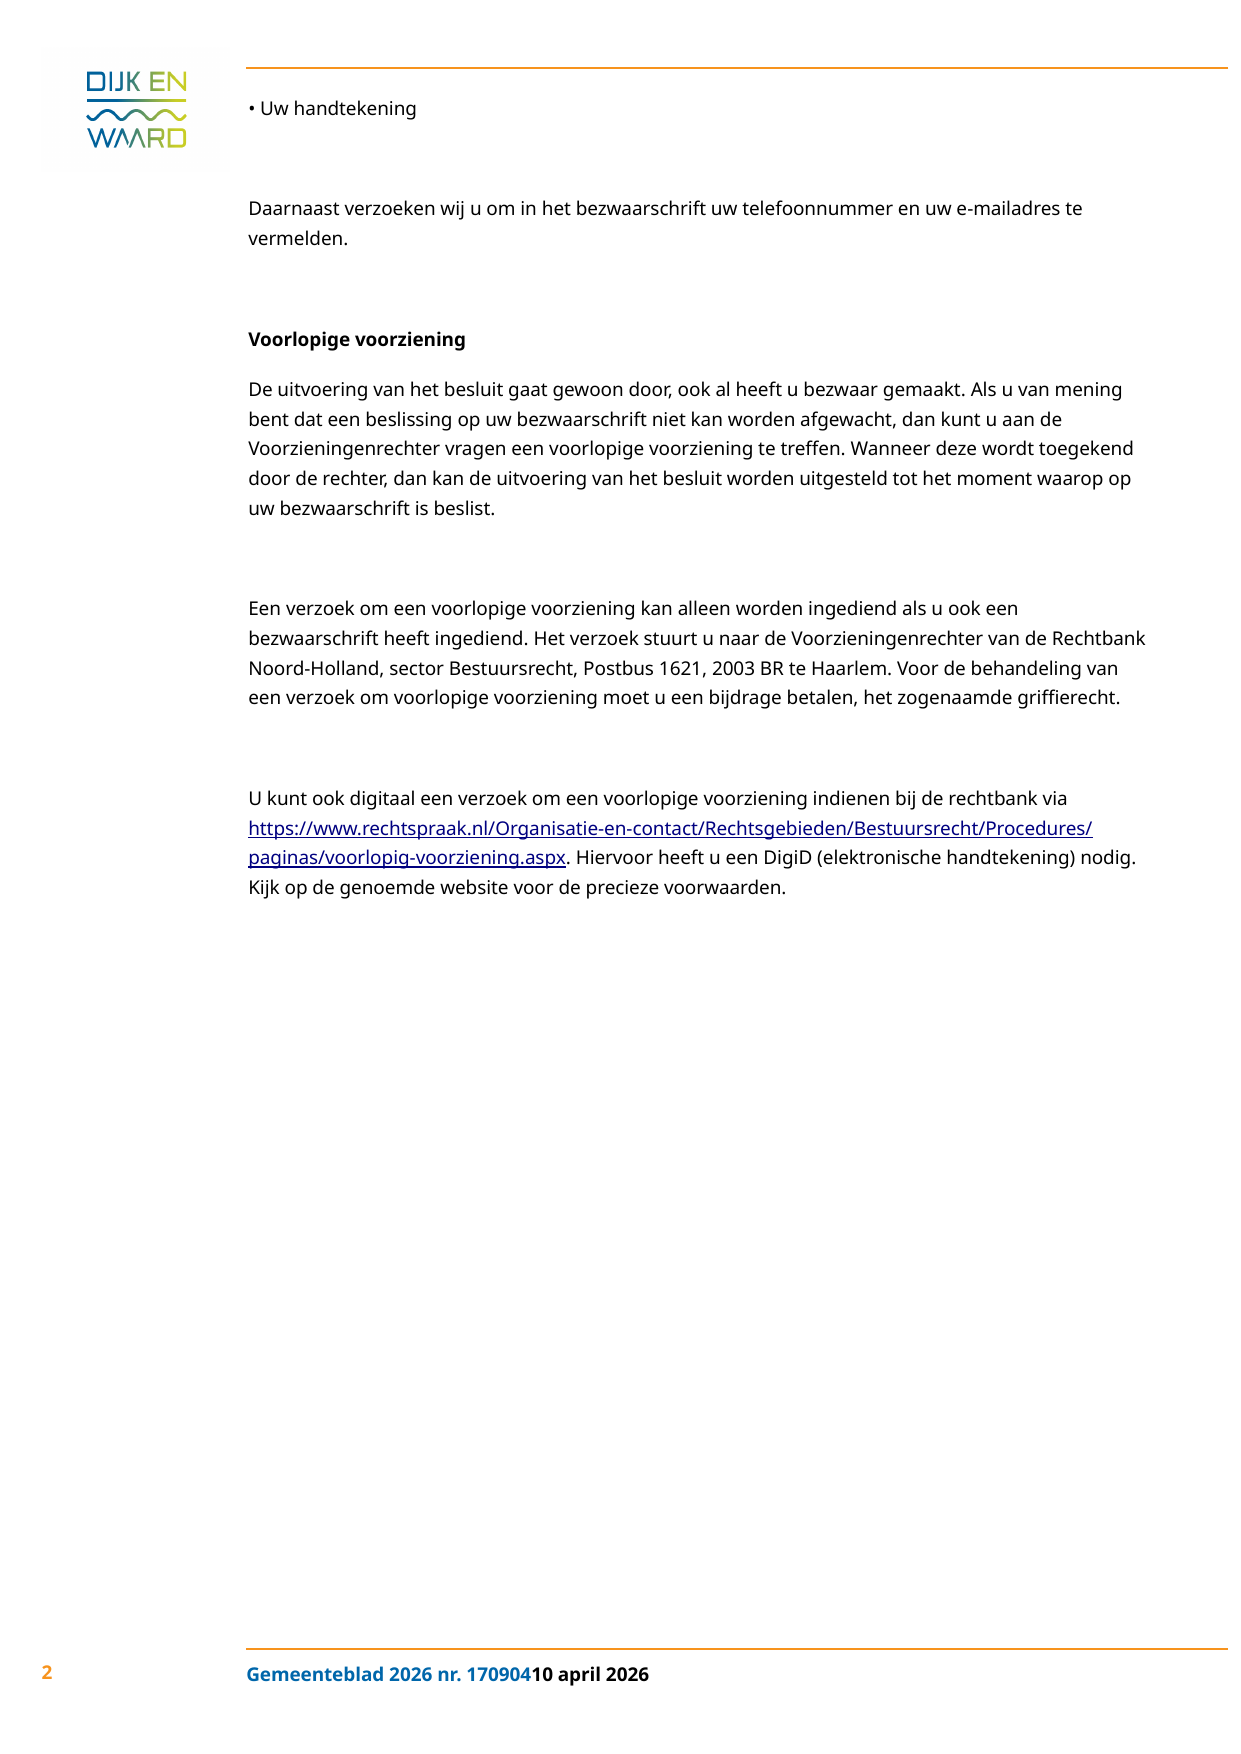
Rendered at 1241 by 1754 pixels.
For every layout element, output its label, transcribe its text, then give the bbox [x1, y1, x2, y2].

text Een verzoek om een voorlopige voorziening kan alleen worden ingediend als u ook een bezwaarschrift heeft ingediend. Het verzoek stuurt u naar de Voorzieningenrechter van de Rechtbank Noord-Holland, sector Bestuursrecht, Postbus 1621, 2003 BR te Haarlem. Voor de behandeling van een verzoek om voorlopige voorziening moet u een bijdrage betalen, het zogenaamde griffierecht. [248, 596, 1152, 710]
text Daarnaast verzoeken wij u om in het bezwaarschrift uw telefoonnummer en uw e-mailadres te vermelden. [248, 196, 1152, 251]
text Voorlopige voorziening [248, 326, 1152, 352]
text U kunt ook digitaal een verzoek om een voorlopige voorziening indienen bij de rechtbank via https://www.rechtspraak.nl/Organisatie-en-contact/Rechtsgebieden/Bestuursrecht/Procedures/paginas/voorlopig-voorziening.aspx. Hiervoor heeft u een DigiD (elektronische handtekening) nodig. Kijk op de genoemde website voor de precieze voorwaarden. [248, 785, 1152, 900]
picture [41, 47, 231, 172]
text • Uw handtekening [248, 95, 1152, 121]
text De uitvoering van het besluit gaat gewoon door, ook al heeft u bezwaar gemaakt. Als u van mening bent dat een beslissing op uw bezwaarschrift niet kan worden afgewacht, dan kunt u aan de Voorzieningenrechter vragen een voorlopige voorziening te treffen. Wanneer deze wordt toegekend door de rechter, dan kan de uitvoering van het besluit worden uitgesteld tot het moment waarop op uw bezwaarschrift is beslist. [248, 376, 1152, 521]
